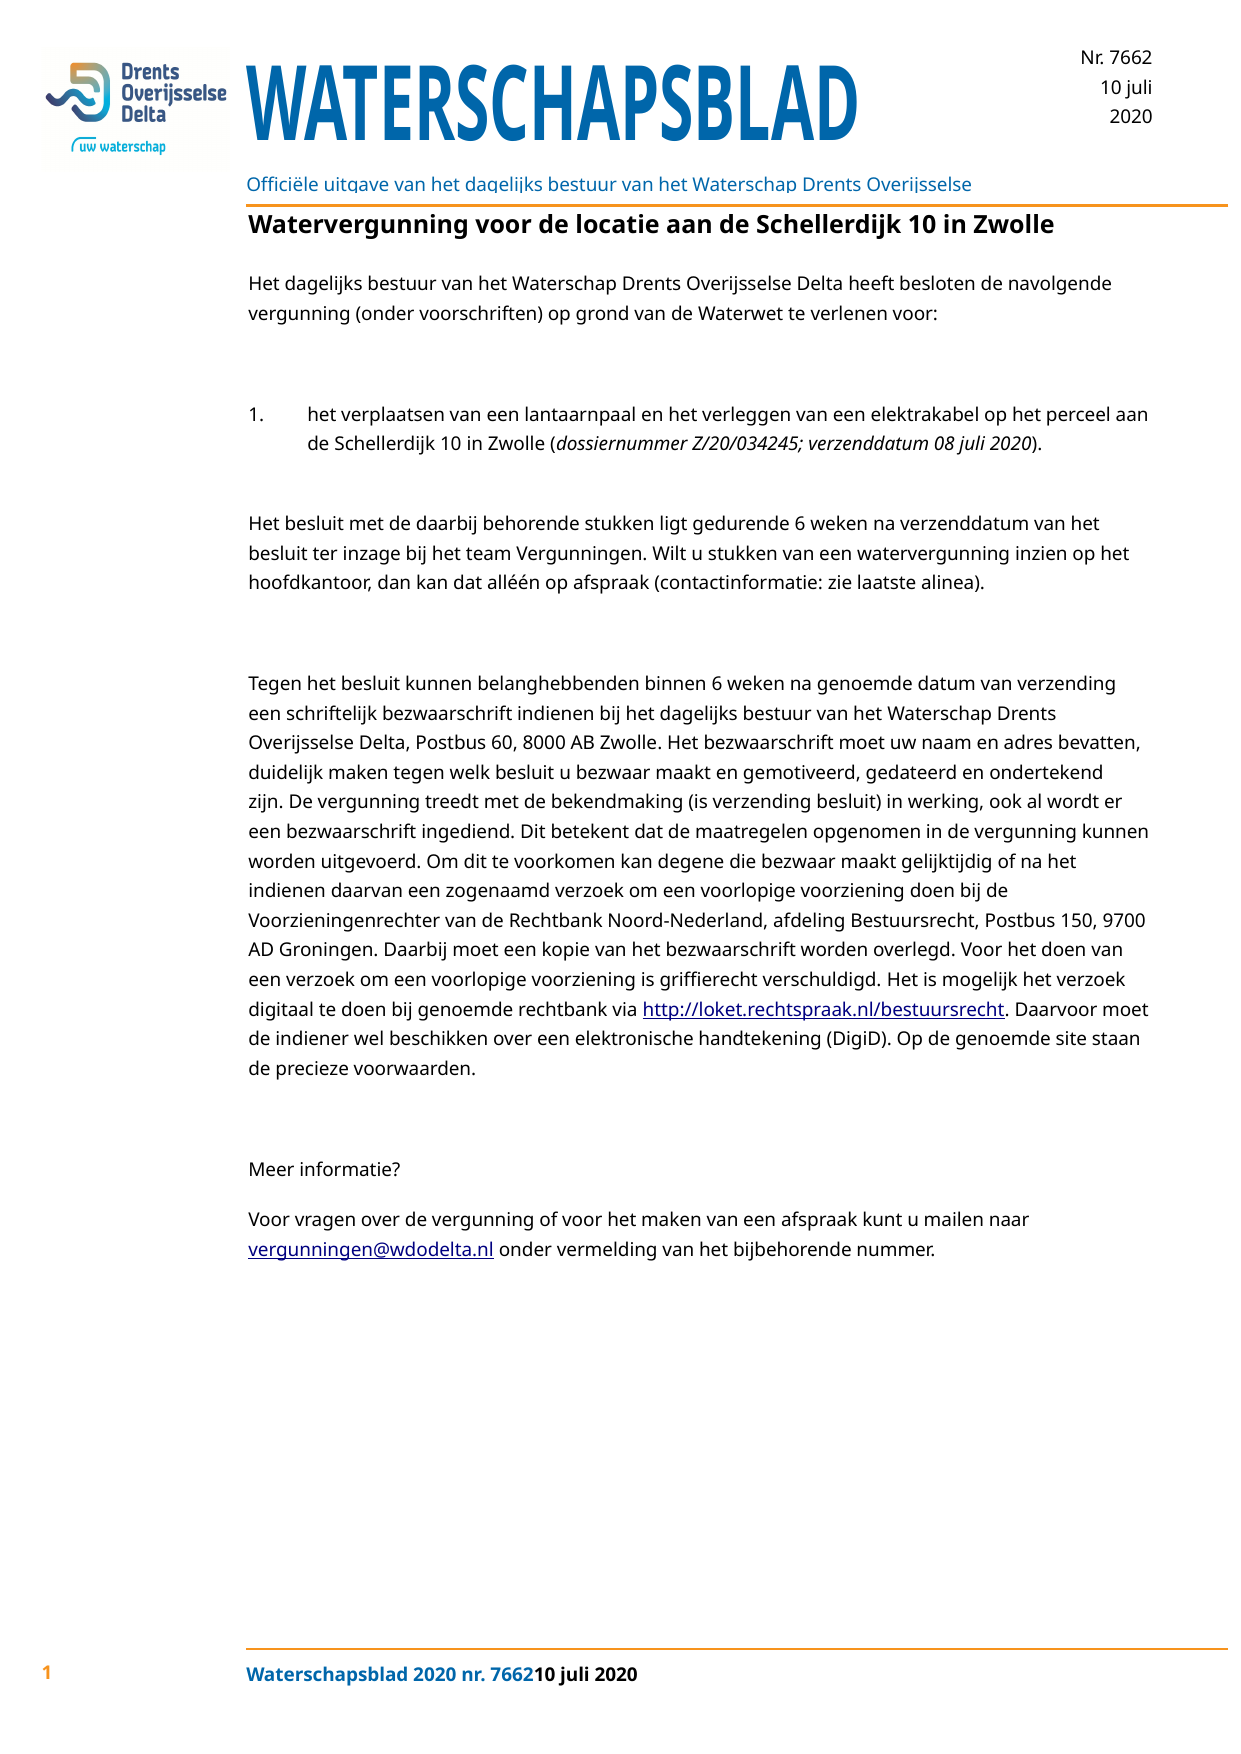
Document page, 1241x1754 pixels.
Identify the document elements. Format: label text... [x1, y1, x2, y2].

list het verplaatsen van een lantaarnpaal en het verleggen van een elektrakabel op het perceel aan de Schellerdijk 10 in Zwolle (dossiernummer Z/20/034245; verzenddatum 08 juli 2020). [248, 401, 1152, 456]
text Het besluit met de daarbij behorende stukken ligt gedurende 6 weken na verzenddatum van het besluit ter inzage bij het team Vergunningen. Wilt u stukken van een watervergunning inzien op het hoofdkantoor, dan kan dat alléén op afspraak (contactinformatie: zie laatste alinea). [248, 510, 1152, 595]
text Voor vragen over de vergunning of voor het maken van een afspraak kunt u mailen naar vergunningen@wdodelta.nl onder vermelding van het bijbehorende nummer. [248, 1206, 1152, 1261]
text Tegen het besluit kunnen belanghebbenden binnen 6 weken na genoemde datum van verzending een schriftelijk bezwaarschrift indienen bij het dagelijks bestuur van het Waterschap Drents Overijsselse Delta, Postbus 60, 8000 AB Zwolle. Het bezwaarschrift moet uw naam en adres bevatten, duidelijk maken tegen welk besluit u bezwaar maakt en gemotiveerd, gedateerd en ondertekend zijn. De vergunning treedt met de bekendmaking (is verzending besluit) in werking, ook al wordt er een bezwaarschrift ingediend. Dit betekent dat de maatregelen opgenomen in de vergunning kunnen worden uitgevoerd. Om dit te voorkomen kan degene die bezwaar maakt gelijktijdig of na het indienen daarvan een zogenaamd verzoek om een voorlopige voorziening doen bij de Voorzieningenrechter van de Rechtbank Noord-Nederland, afdeling Bestuursrecht, Postbus 150, 9700 AD Groningen. Daarbij moet een kopie van het bezwaarschrift worden overlegd. Voor het doen van een verzoek om een voorlopige voorziening is griffierecht verschuldigd. Het is mogelijk het verzoek digitaal te doen bij genoemde rechtbank via http://loket.rechtspraak.nl/bestuursrecht. Daarvoor moet de indiener wel beschikken over een elektronische handtekening (DigiD). Op de genoemde site staan de precieze voorwaarden. [248, 670, 1152, 1081]
text Watervergunning voor de locatie aan de Schellerdijk 10 in Zwolle [248, 207, 1152, 241]
picture [41, 47, 231, 172]
text Meer informatie? [248, 1156, 1152, 1181]
text Het dagelijks bestuur van het Waterschap Drents Overijsselse Delta heeft besloten de navolgende vergunning (onder voorschriften) op grond van de Waterwet te verlenen voor: [248, 270, 1152, 326]
